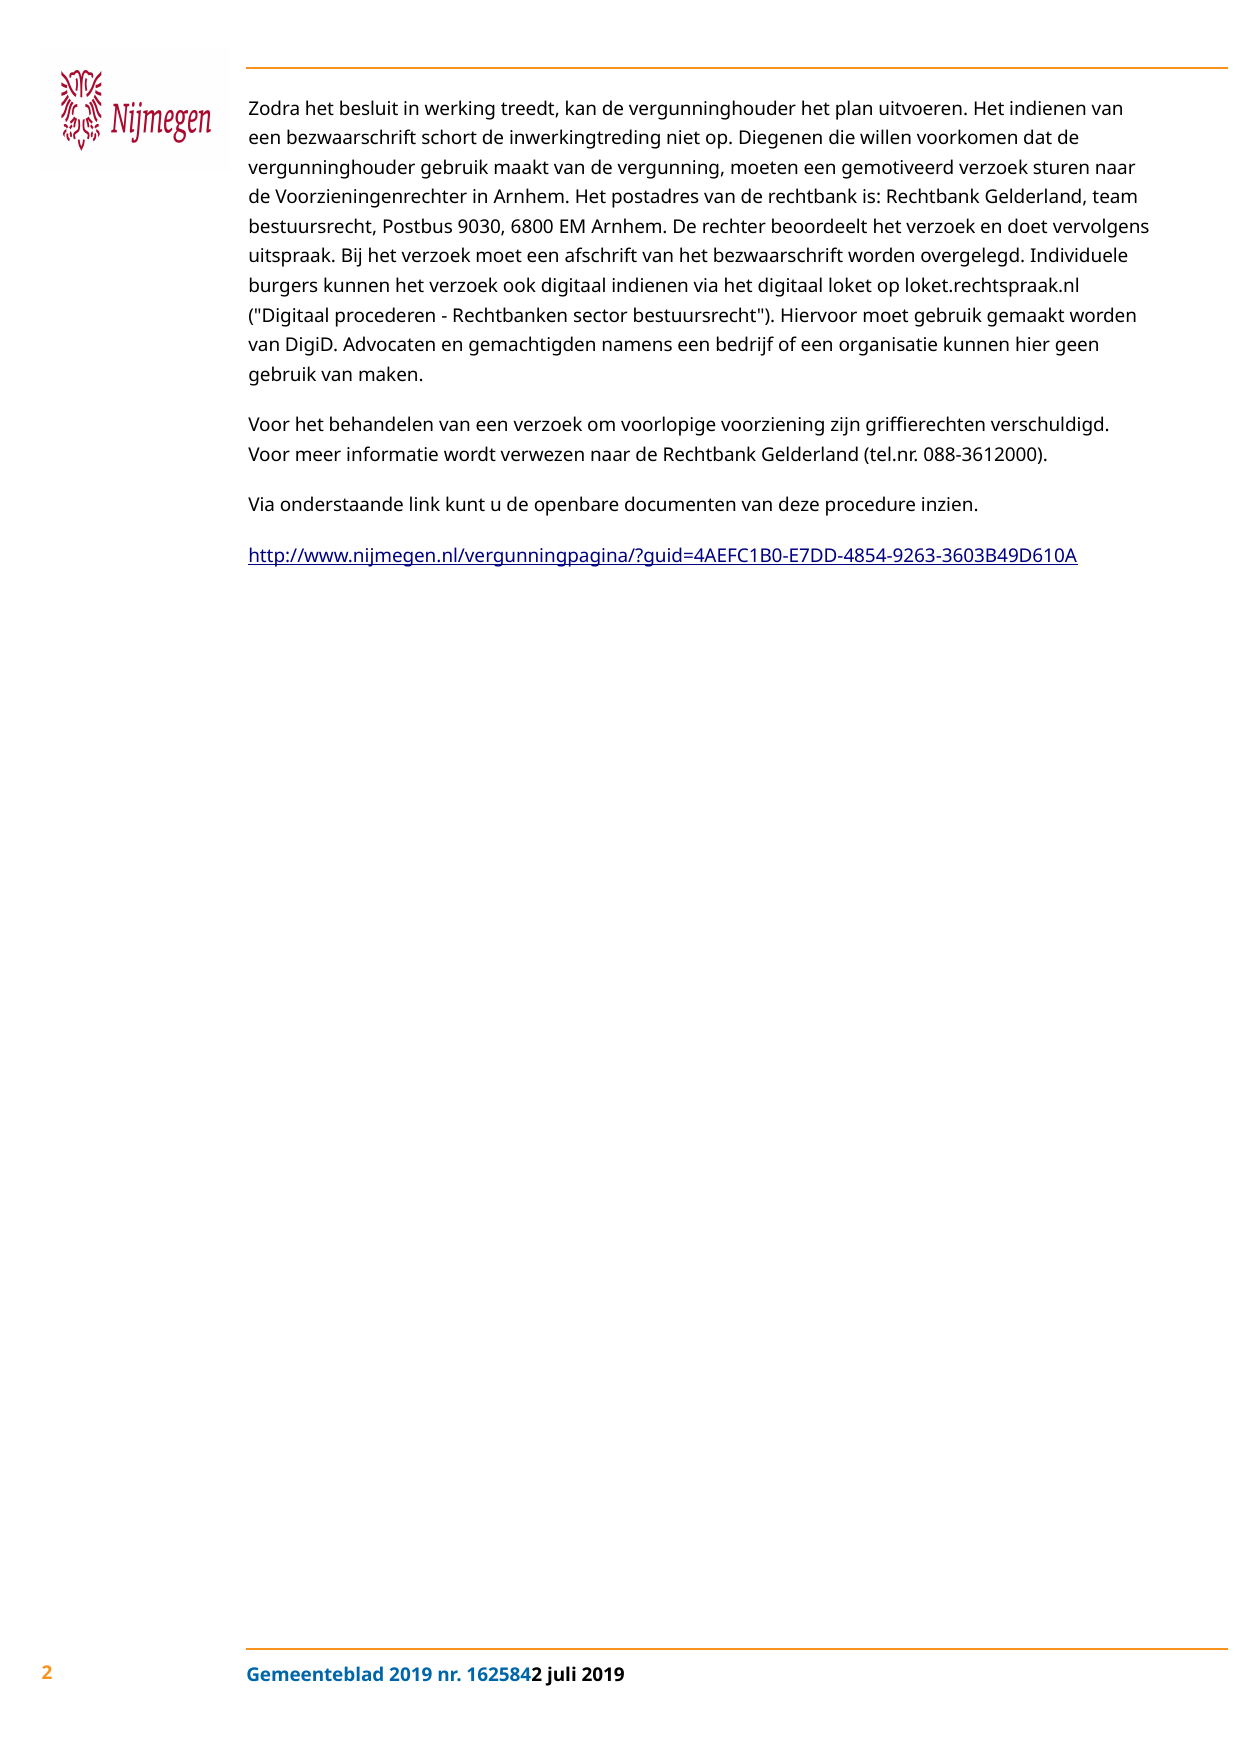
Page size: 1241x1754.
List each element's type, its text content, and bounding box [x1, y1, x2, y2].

text Via onderstaande link kunt u de openbare documenten van deze procedure inzien. [248, 491, 1152, 517]
text Zodra het besluit in werking treedt, kan de vergunninghouder het plan uitvoeren. Het indienen van een bezwaarschrift schort de inwerkingtreding niet op. Diegenen die willen voorkomen dat de vergunninghouder gebruik maakt van de vergunning, moeten een gemotiveerd verzoek sturen naar de Voorzieningenrechter in Arnhem. Het postadres van de rechtbank is: Rechtbank Gelderland, team bestuursrecht, Postbus 9030, 6800 EM Arnhem. De rechter beoordeelt het verzoek en doet vervolgens uitspraak. Bij het verzoek moet een afschrift van het bezwaarschrift worden overgelegd. Individuele burgers kunnen het verzoek ook digitaal indienen via het digitaal loket op loket.rechtspraak.nl ("Digitaal procederen - Rechtbanken sector bestuursrecht"). Hiervoor moet gebruik gemaakt worden van DigiD. Advocaten en gemachtigden namens een bedrijf of een organisatie kunnen hier geen gebruik van maken. [248, 95, 1152, 387]
text http://www.nijmegen.nl/vergunningpagina/?guid=4AEFC1B0-E7DD-4854-9263-3603B49D610A [248, 542, 1152, 568]
text Voor het behandelen van een verzoek om voorlopige voorziening zijn griffierechten verschuldigd. Voor meer informatie wordt verwezen naar de Rechtbank Gelderland (tel.nr. 088-3612000). [248, 411, 1152, 467]
picture [41, 47, 231, 172]
